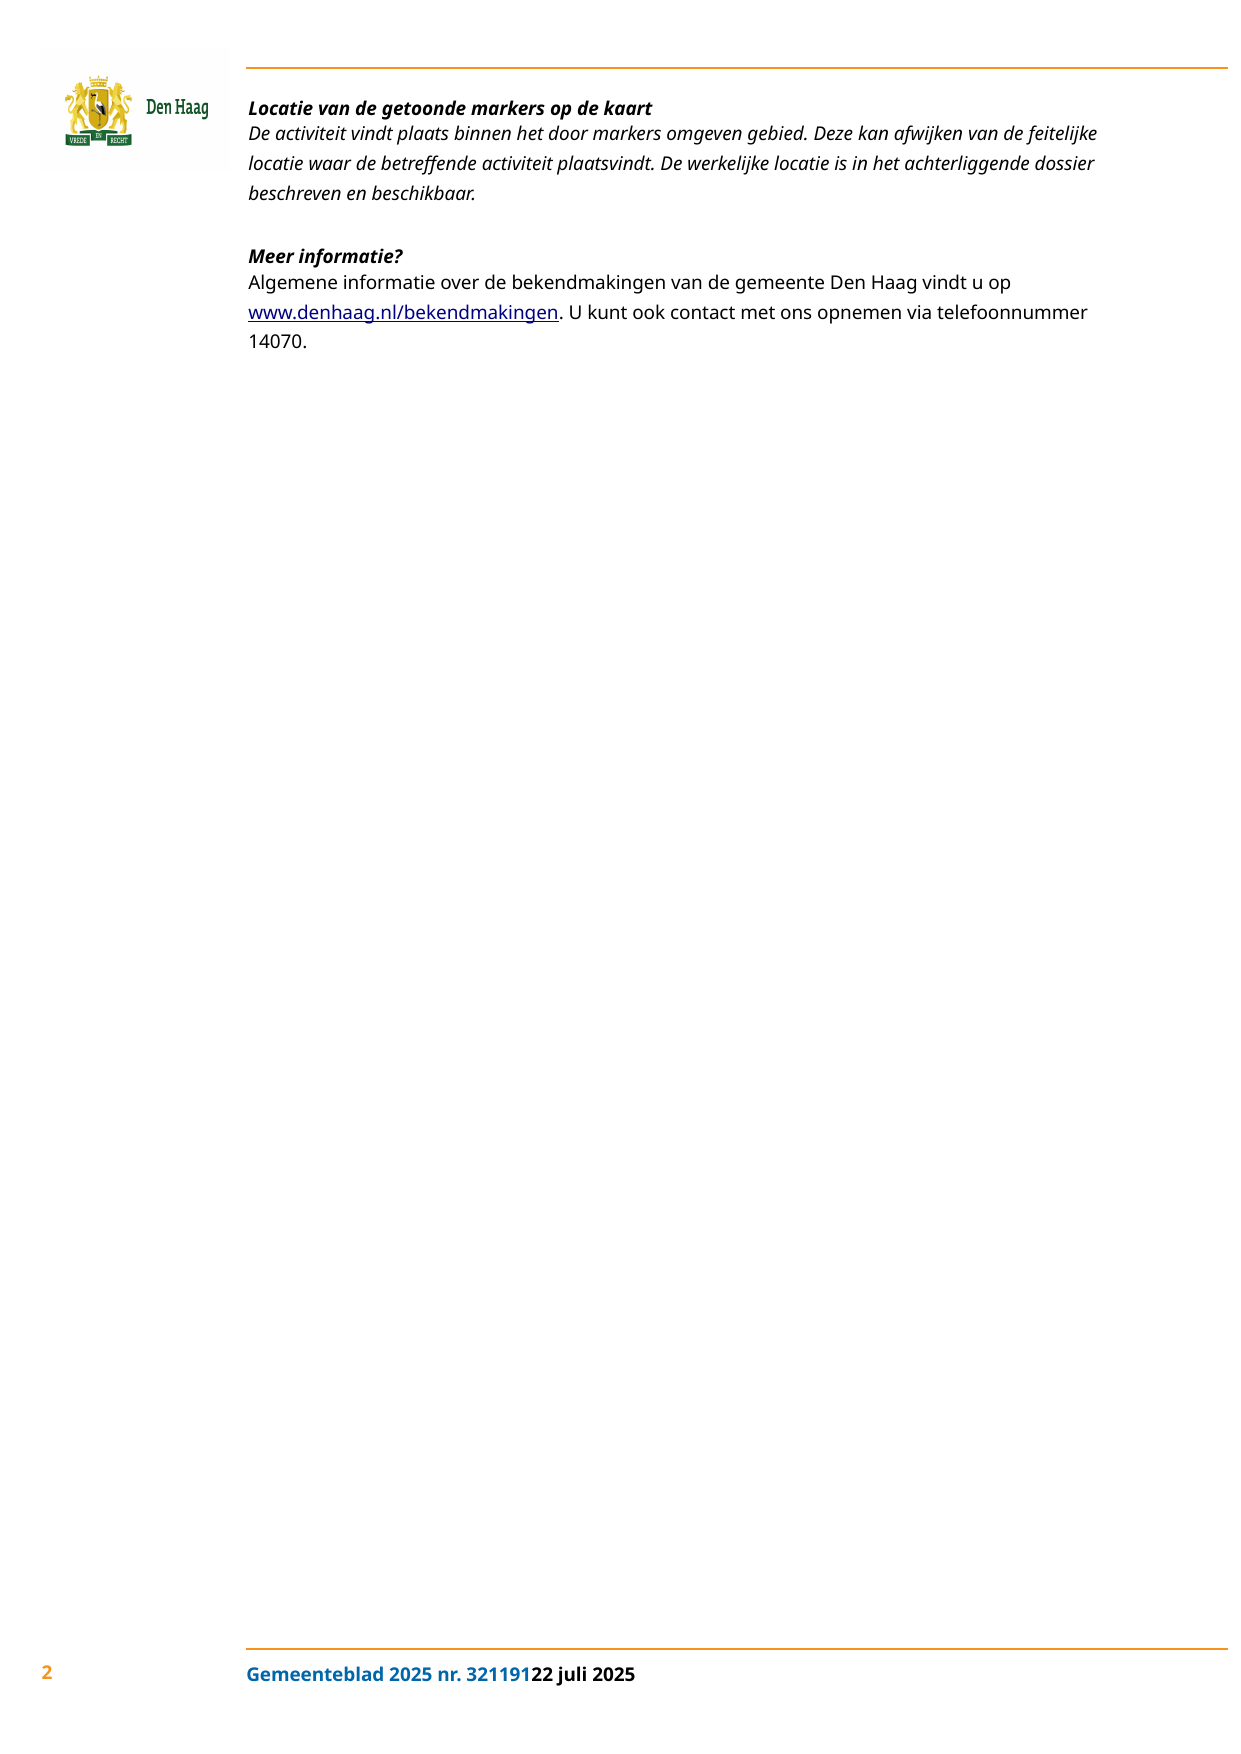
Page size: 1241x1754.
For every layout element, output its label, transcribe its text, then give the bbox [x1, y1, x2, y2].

picture [41, 47, 231, 172]
text De activiteit vindt plaats binnen het door markers omgeven gebied. Deze kan afwijken van de feitelijke locatie waar de betreffende activiteit plaatsvindt. De werkelijke locatie is in het achterliggende dossier beschreven en beschikbaar. [248, 121, 1152, 205]
text Algemene informatie over de bekendmakingen van de gemeente Den Haag vindt u op www.denhaag.nl/bekendmakingen. U kunt ook contact met ons opnemen via telefoonnummer 14070. [248, 269, 1152, 354]
text Locatie van de getoonde markers op de kaart [248, 95, 1152, 121]
text Meer informatie? [248, 244, 1152, 269]
